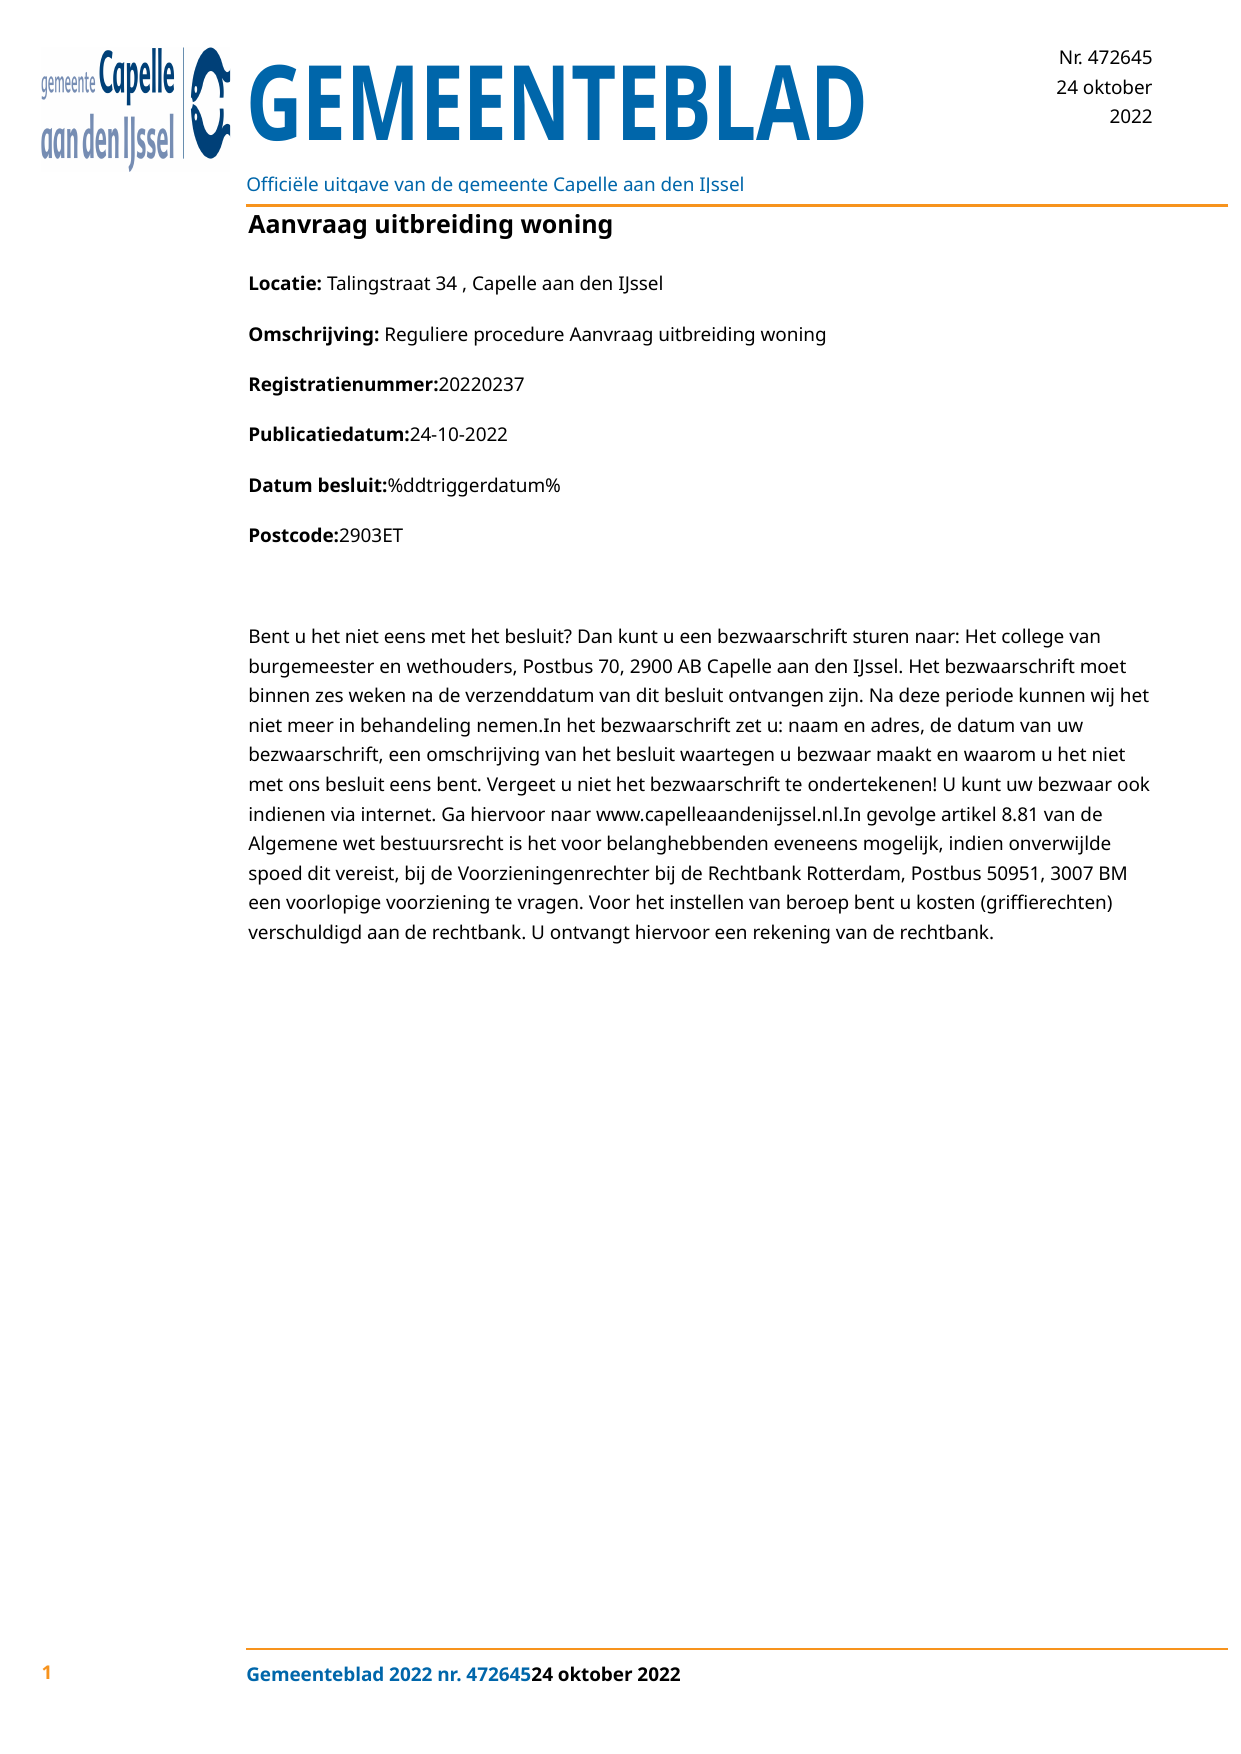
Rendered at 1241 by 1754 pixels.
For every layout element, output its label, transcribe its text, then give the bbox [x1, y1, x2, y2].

text Publicatiedatum:24-10-2022 [248, 422, 1152, 447]
text Omschrijving: Reguliere procedure Aanvraag uitbreiding woning [248, 321, 1152, 346]
text Datum besluit:%ddtriggerdatum% [248, 472, 1152, 498]
text Postcode:2903ET [248, 522, 1152, 548]
text Registratienummer:20220237 [248, 371, 1152, 397]
text Aanvraag uitbreiding woning [248, 207, 1152, 241]
text Locatie: Talingstraat 34 , Capelle aan den IJssel [248, 270, 1152, 296]
picture [41, 47, 231, 172]
text Bent u het niet eens met het besluit? Dan kunt u een bezwaarschrift sturen naar: Het college van burgemeester en wethouders, Postbus 70, 2900 AB Capelle aan den IJssel. Het bezwaarschrift moet binnen zes weken na de verzenddatum van dit besluit ontvangen zijn. Na deze periode kunnen wij het niet meer in behandeling nemen.In het bezwaarschrift zet u: naam en adres, de datum van uw bezwaarschrift, een omschrijving van het besluit waartegen u bezwaar maakt en waarom u het niet met ons besluit eens bent. Vergeet u niet het bezwaarschrift te ondertekenen! U kunt uw bezwaar ook indienen via internet. Ga hiervoor naar www.capelleaandenijssel.nl.In gevolge artikel 8.81 van de Algemene wet bestuursrecht is het voor belanghebbenden eveneens mogelijk, indien onverwijlde spoed dit vereist, bij de Voorzieningenrechter bij de Rechtbank Rotterdam, Postbus 50951, 3007 BM een voorlopige voorziening te vragen. Voor het instellen van beroep bent u kosten (griffierechten) verschuldigd aan de rechtbank. U ontvangt hiervoor een rekening van de rechtbank. [248, 623, 1152, 945]
